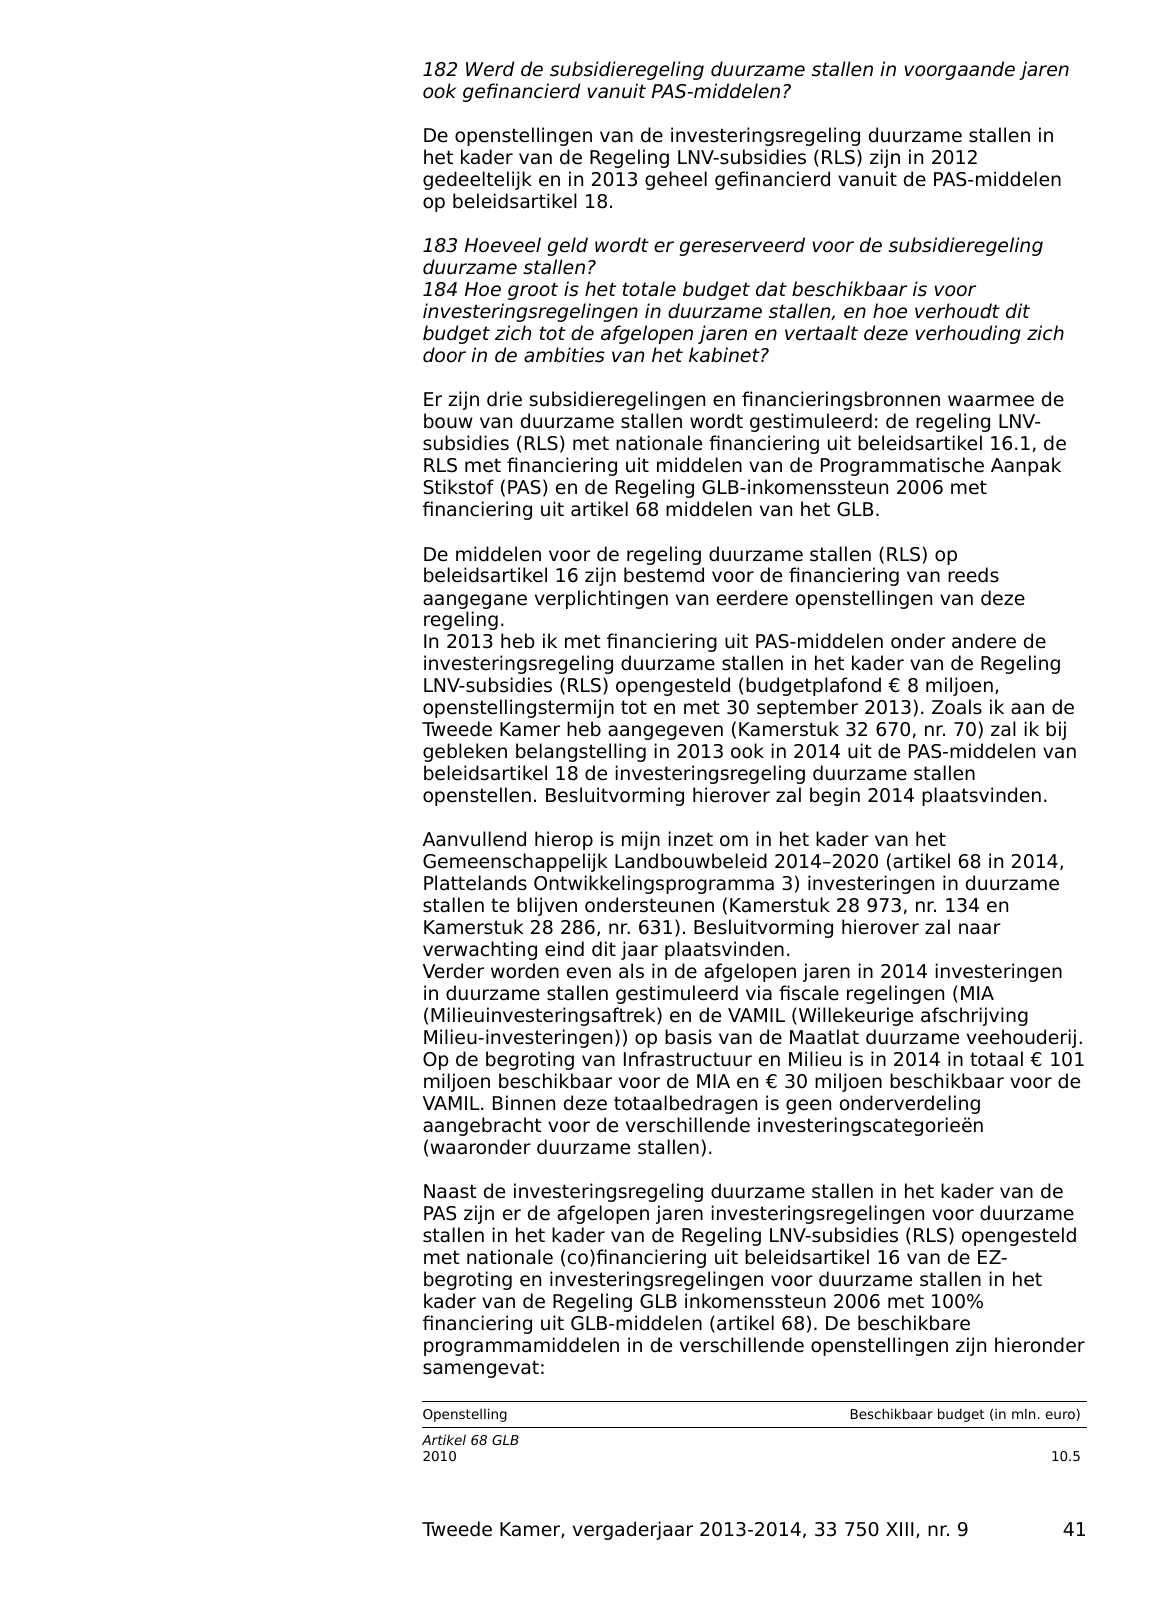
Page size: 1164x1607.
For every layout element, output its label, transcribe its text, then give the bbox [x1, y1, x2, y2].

table_cell 2010 [422, 1449, 723, 1464]
text 183 Hoeveel geld wordt er gereserveerd voor de subsidieregeling duurzame stallen? [422, 235, 1087, 279]
text 184 Hoe groot is het totale budget dat beschikbaar is voor investeringsregelingen in duurzame stallen, en hoe verhoudt dit budget zich tot de afgelopen jaren en vertaalt deze verhouding zich door in de ambities van het kabinet? [422, 279, 1087, 367]
table_cell [723, 1428, 1087, 1448]
text De middelen voor de regeling duurzame stallen (RLS) op beleidsartikel 16 zijn bestemd voor de financiering van reeds aangegane verplichtingen van eerdere openstellingen van deze regeling. [422, 543, 1087, 631]
table_header Openstelling [422, 1402, 723, 1427]
text 182 Werd de subsidieregeling duurzame stallen in voorgaande jaren ook gefinancierd vanuit PAS-middelen? [422, 59, 1087, 103]
text Aanvullend hierop is mijn inzet om in het kader van het Gemeenschappelijk Landbouwbeleid 2014–2020 (artikel 68 in 2014, Plattelands Ontwikkelingsprogramma 3) investeringen in duurzame stallen te blijven ondersteunen (Kamerstuk 28 973, nr. 134 en Kamerstuk 28 286, nr. 631). Besluitvorming hierover zal naar verwachting eind dit jaar plaatsvinden. [422, 829, 1087, 961]
text De openstellingen van de investeringsregeling duurzame stallen in het kader van de Regeling LNV-subsidies (RLS) zijn in 2012 gedeeltelijk en in 2013 geheel gefinancierd vanuit de PAS-middelen op beleidsartikel 18. [422, 125, 1087, 213]
text In 2013 heb ik met financiering uit PAS-middelen onder andere de investeringsregeling duurzame stallen in het kader van de Regeling LNV-subsidies (RLS) opengesteld (budgetplafond € 8 miljoen, openstellingstermijn tot en met 30 september 2013). Zoals ik aan de Tweede Kamer heb aangegeven (Kamerstuk 32 670, nr. 70) zal ik bij gebleken belangstelling in 2013 ook in 2014 uit de PAS-middelen van beleidsartikel 18 de investeringsregeling duurzame stallen openstellen. Besluitvorming hierover zal begin 2014 plaatsvinden. [422, 631, 1087, 807]
text Naast de investeringsregeling duurzame stallen in het kader van de PAS zijn er de afgelopen jaren investeringsregelingen voor duurzame stallen in het kader van de Regeling LNV-subsidies (RLS) opengesteld met nationale (co)financiering uit beleidsartikel 16 van de EZ-begroting en investeringsregelingen voor duurzame stallen in het kader van de Regeling GLB inkomenssteun 2006 met 100% financiering uit GLB-middelen (artikel 68). De beschikbare programmamiddelen in de verschillende openstellingen zijn hieronder samengevat: [422, 1181, 1087, 1379]
table_cell Artikel 68 GLB [422, 1428, 723, 1448]
text Verder worden even als in de afgelopen jaren in 2014 investeringen in duurzame stallen gestimuleerd via fiscale regelingen (MIA (Milieuinvesteringsaftrek) en de VAMIL (Willekeurige afschrijving Milieu-investeringen)) op basis van de Maatlat duurzame veehouderij. Op de begroting van Infrastructuur en Milieu is in 2014 in totaal € 101 miljoen beschikbaar voor de MIA en € 30 miljoen beschikbaar voor de VAMIL. Binnen deze totaalbedragen is geen onderverdeling aangebracht voor de verschillende investeringscategorieën (waaronder duurzame stallen). [422, 961, 1087, 1159]
table_cell 10.5 [723, 1449, 1087, 1464]
table_header Beschikbaar budget (in mln. euro) [723, 1402, 1087, 1427]
text Er zijn drie subsidieregelingen en financieringsbronnen waarmee de bouw van duurzame stallen wordt gestimuleerd: de regeling LNV-subsidies (RLS) met nationale financiering uit beleidsartikel 16.1, de RLS met financiering uit middelen van de Programmatische Aanpak Stikstof (PAS) en de Regeling GLB-inkomenssteun 2006 met financiering uit artikel 68 middelen van het GLB. [422, 389, 1087, 521]
